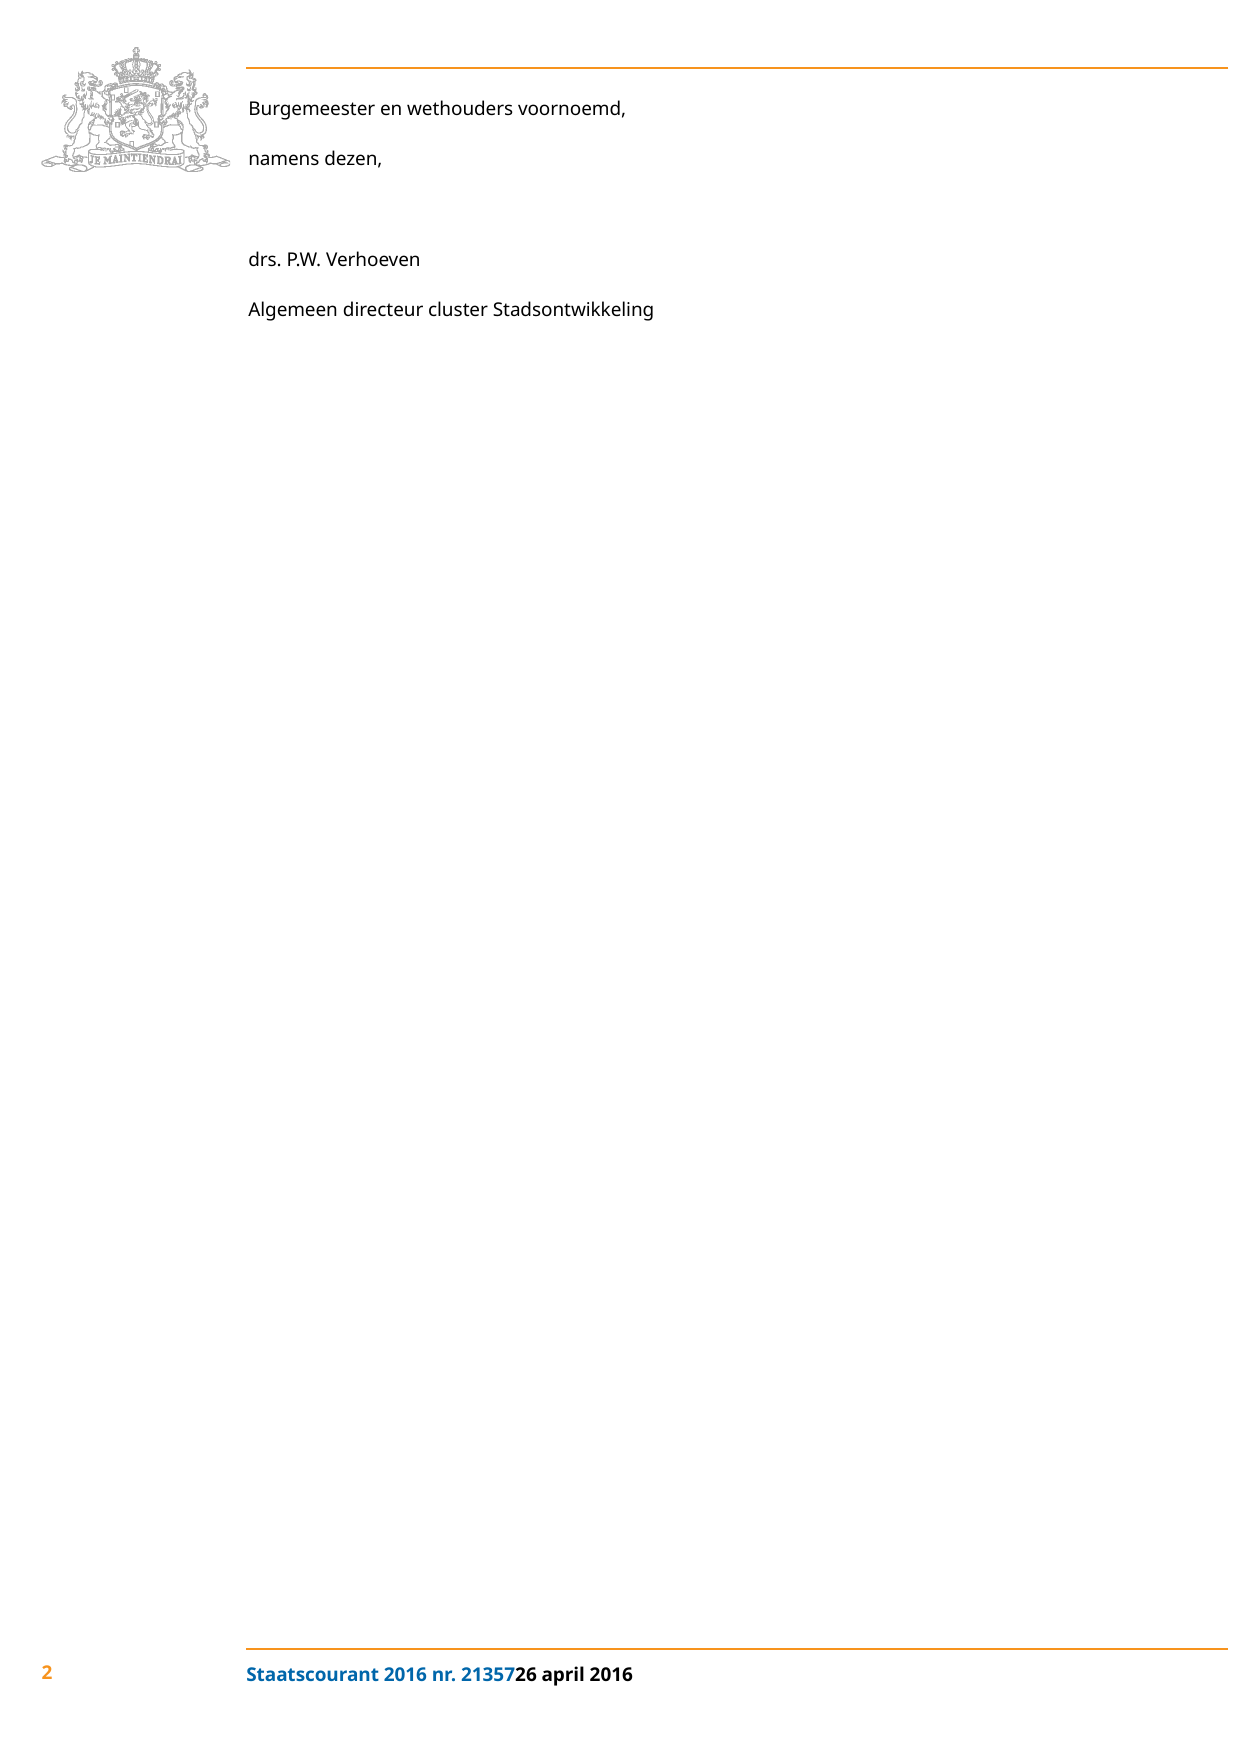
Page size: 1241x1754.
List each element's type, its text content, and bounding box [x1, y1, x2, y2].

picture [41, 47, 231, 172]
text drs. P.W. Verhoeven [248, 246, 1152, 272]
text Burgemeester en wethouders voornoemd, [248, 95, 1152, 121]
text namens dezen, [248, 145, 1152, 171]
text Algemeen directeur cluster Stadsontwikkeling [248, 296, 1152, 322]
